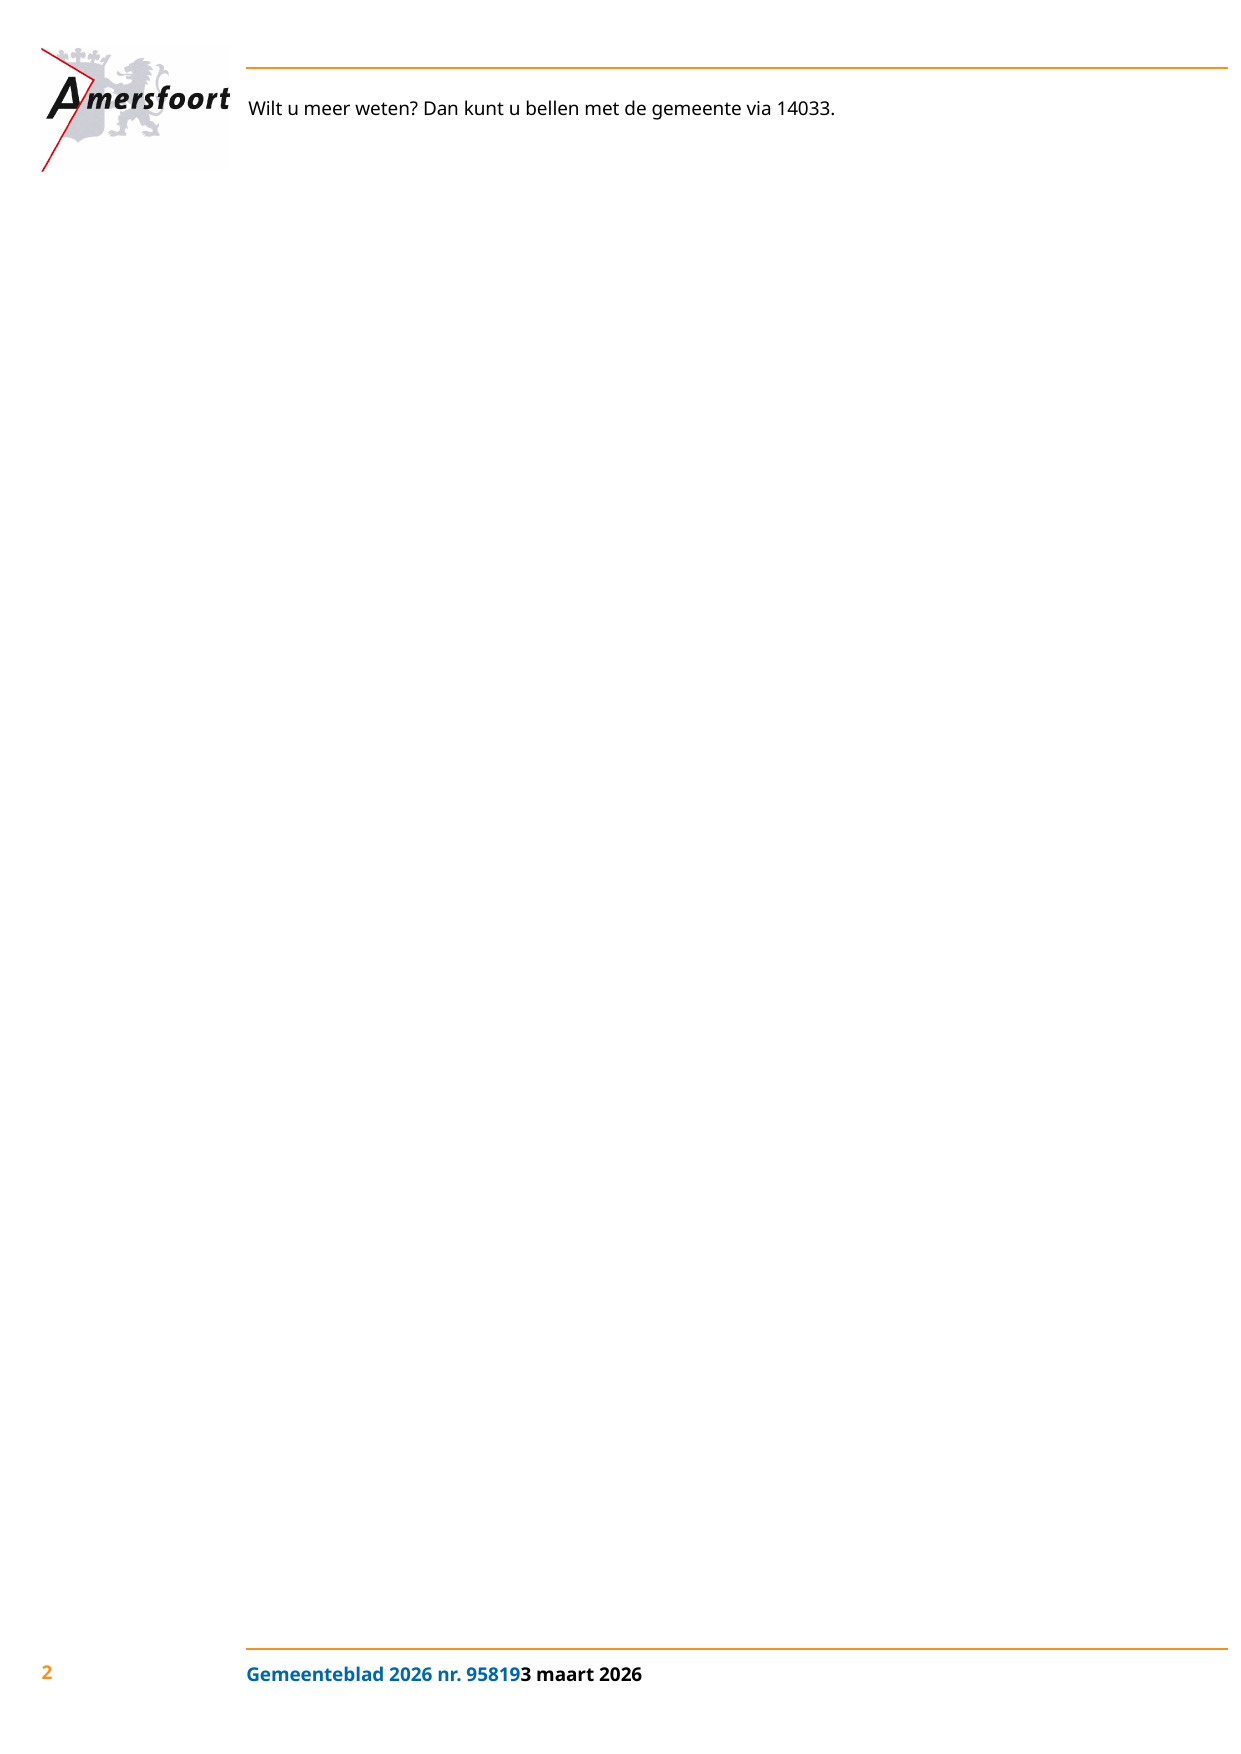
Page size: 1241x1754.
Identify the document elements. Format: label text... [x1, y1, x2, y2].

text Wilt u meer weten? Dan kunt u bellen met de gemeente via 14033. [248, 95, 1152, 121]
picture [41, 47, 231, 172]
